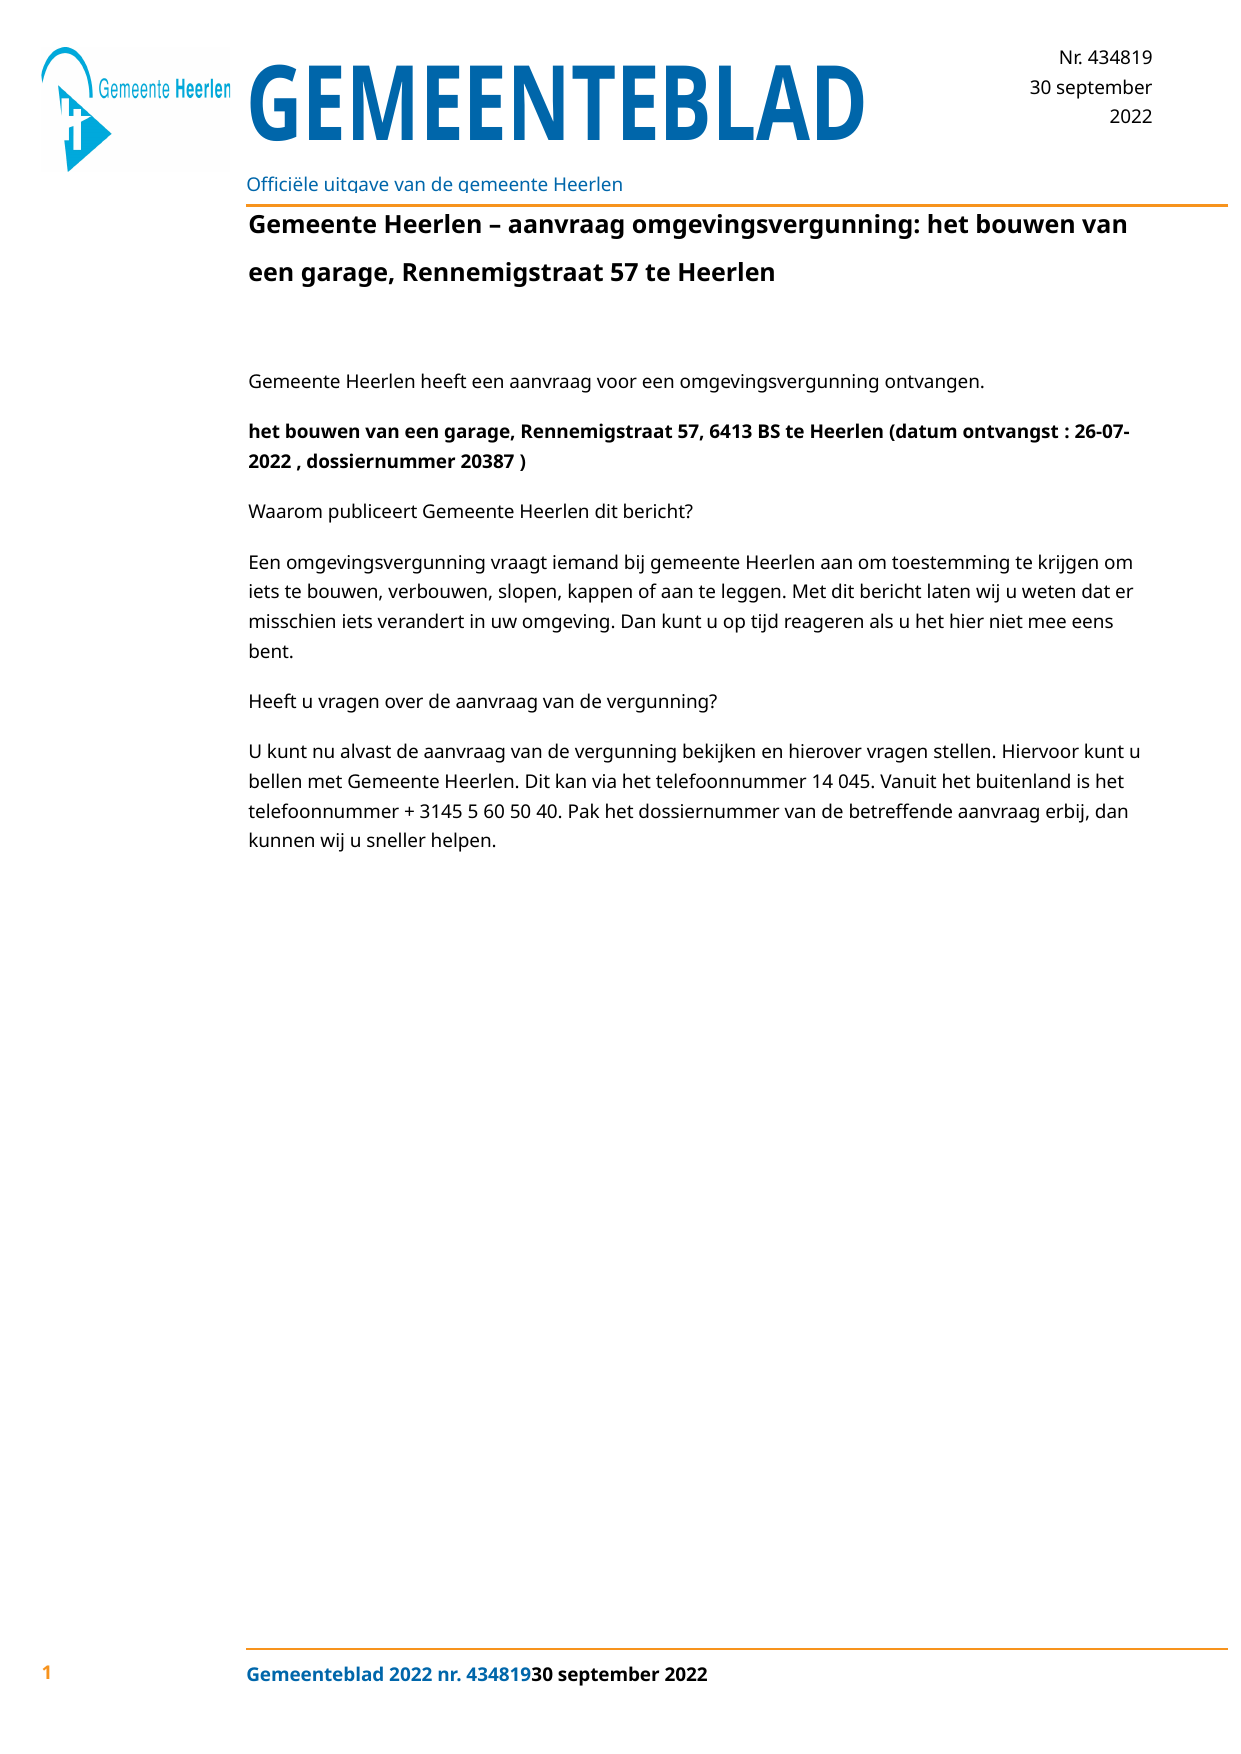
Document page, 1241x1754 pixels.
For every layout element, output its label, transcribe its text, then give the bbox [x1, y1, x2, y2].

picture [41, 47, 59, 70]
text Gemeente Heerlen – aanvraag omgevingsvergunning: het bouwen van een garage, Rennemigstraat 57 te Heerlen [248, 207, 1152, 288]
text Gemeente Heerlen heeft een aanvraag voor een omgevingsvergunning ontvangen. [248, 368, 1152, 394]
text Waarom publiceert Gemeente Heerlen dit bericht? [248, 499, 1152, 524]
picture [41, 47, 231, 172]
text het bouwen van een garage, Rennemigstraat 57, 6413 BS te Heerlen (datum ontvangst : 26-07-2022 , dossiernummer 20387 ) [248, 419, 1152, 474]
text Heeft u vragen over de aanvraag van de vergunning? [248, 688, 1152, 714]
text Een omgevingsvergunning vraagt iemand bij gemeente Heerlen aan om toestemming te krijgen om iets te bouwen, verbouwen, slopen, kappen of aan te leggen. Met dit bericht laten wij u weten dat er misschien iets verandert in uw omgeving. Dan kunt u op tijd reageren als u het hier niet mee eens bent. [248, 549, 1152, 664]
text U kunt nu alvast de aanvraag van de vergunning bekijken en hierover vragen stellen. Hiervoor kunt u bellen met Gemeente Heerlen. Dit kan via het telefoonnummer 14 045. Vanuit het buitenland is het telefoonnummer + 3145 5 60 50 40. Pak het dossiernummer van de betreffende aanvraag erbij, dan kunnen wij u sneller helpen. [248, 739, 1152, 853]
